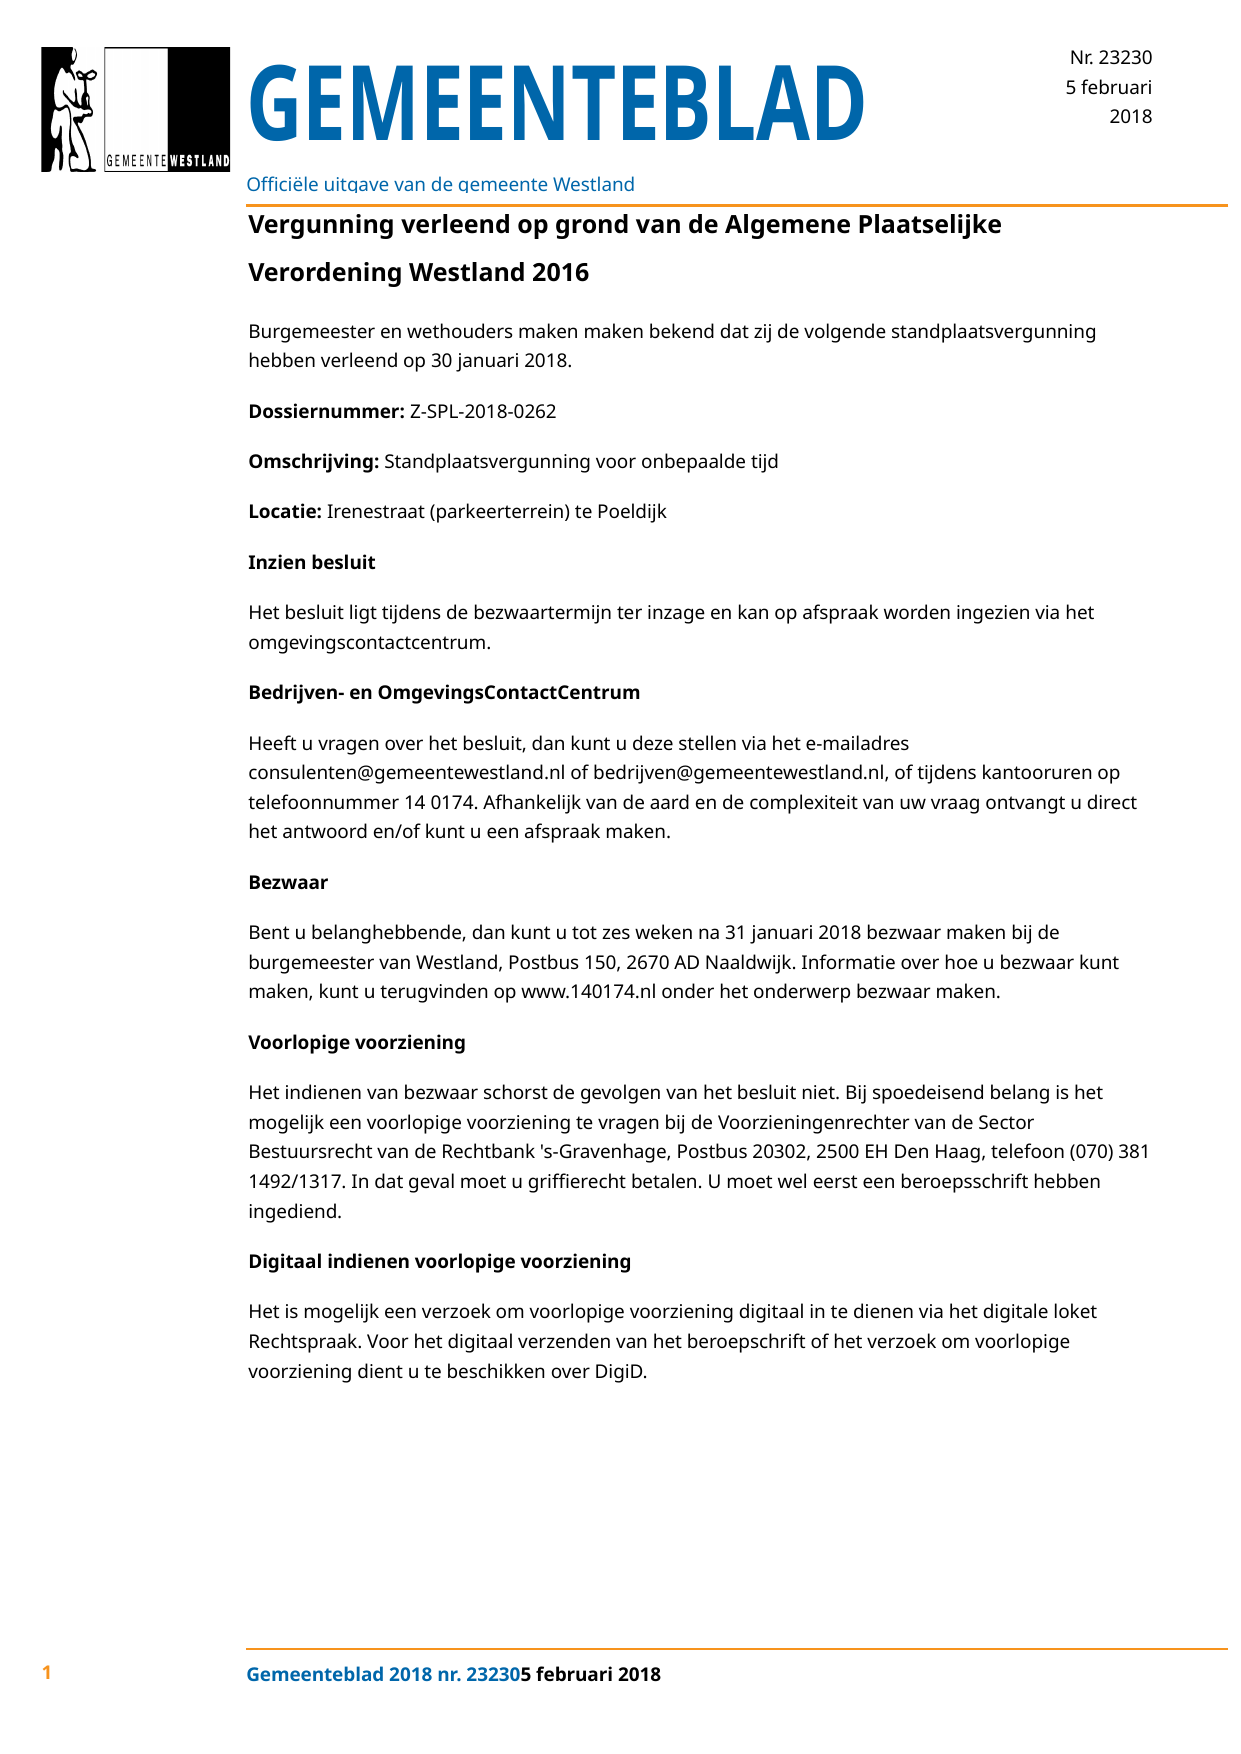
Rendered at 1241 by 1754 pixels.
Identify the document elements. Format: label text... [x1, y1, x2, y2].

text Bedrijven- en OmgevingsContactCentrum [248, 679, 1152, 705]
text Inzien besluit [248, 549, 1152, 575]
text Burgemeester en wethouders maken maken bekend dat zij de volgende standplaatsvergunning hebben verleend op 30 januari 2018. [248, 318, 1152, 373]
text Het indienen van bezwaar schorst de gevolgen van het besluit niet. Bij spoedeisend belang is het mogelijk een voorlopige voorziening te vragen bij de Voorzieningenrechter van de Sector Bestuursrecht van de Rechtbank 's-Gravenhage, Postbus 20302, 2500 EH Den Haag, telefoon (070) 381 1492/1317. In dat geval moet u griffierecht betalen. U moet wel eerst een beroepsschrift hebben ingediend. [248, 1079, 1152, 1224]
text Het is mogelijk een verzoek om voorlopige voorziening digitaal in te dienen via het digitale loket Rechtspraak. Voor het digitaal verzenden van het beroepschrift of het verzoek om voorlopige voorziening dient u te beschikken over DigiD. [248, 1299, 1152, 1384]
text Vergunning verleend op grond van de Algemene Plaatselijke Verordening Westland 2016 [248, 207, 1152, 288]
text Bent u belanghebbende, dan kunt u tot zes weken na 31 januari 2018 bezwaar maken bij de burgemeester van Westland, Postbus 150, 2670 AD Naaldwijk. Informatie over hoe u bezwaar kunt maken, kunt u terugvinden op www.140174.nl onder het onderwerp bezwaar maken. [248, 919, 1152, 1004]
text Bezwaar [248, 869, 1152, 895]
text Voorlopige voorziening [248, 1029, 1152, 1055]
text Heeft u vragen over het besluit, dan kunt u deze stellen via het e-mailadres consulenten@gemeentewestland.nl of bedrijven@gemeentewestland.nl, of tijdens kantooruren op telefoonnummer 14 0174. Afhankelijk van de aard en de complexiteit van uw vraag ontvangt u direct het antwoord en/of kunt u een afspraak maken. [248, 730, 1152, 844]
text Het besluit ligt tijdens de bezwaartermijn ter inzage en kan op afspraak worden ingezien via het omgevingscontactcentrum. [248, 599, 1152, 655]
picture [41, 47, 231, 172]
text Locatie: Irenestraat (parkeerterrein) te Poeldijk [248, 499, 1152, 524]
text Dossiernummer: Z-SPL-2018-0262 [248, 398, 1152, 424]
text Omschrijving: Standplaatsvergunning voor onbepaalde tijd [248, 448, 1152, 474]
text Digitaal indienen voorlopige voorziening [248, 1248, 1152, 1274]
